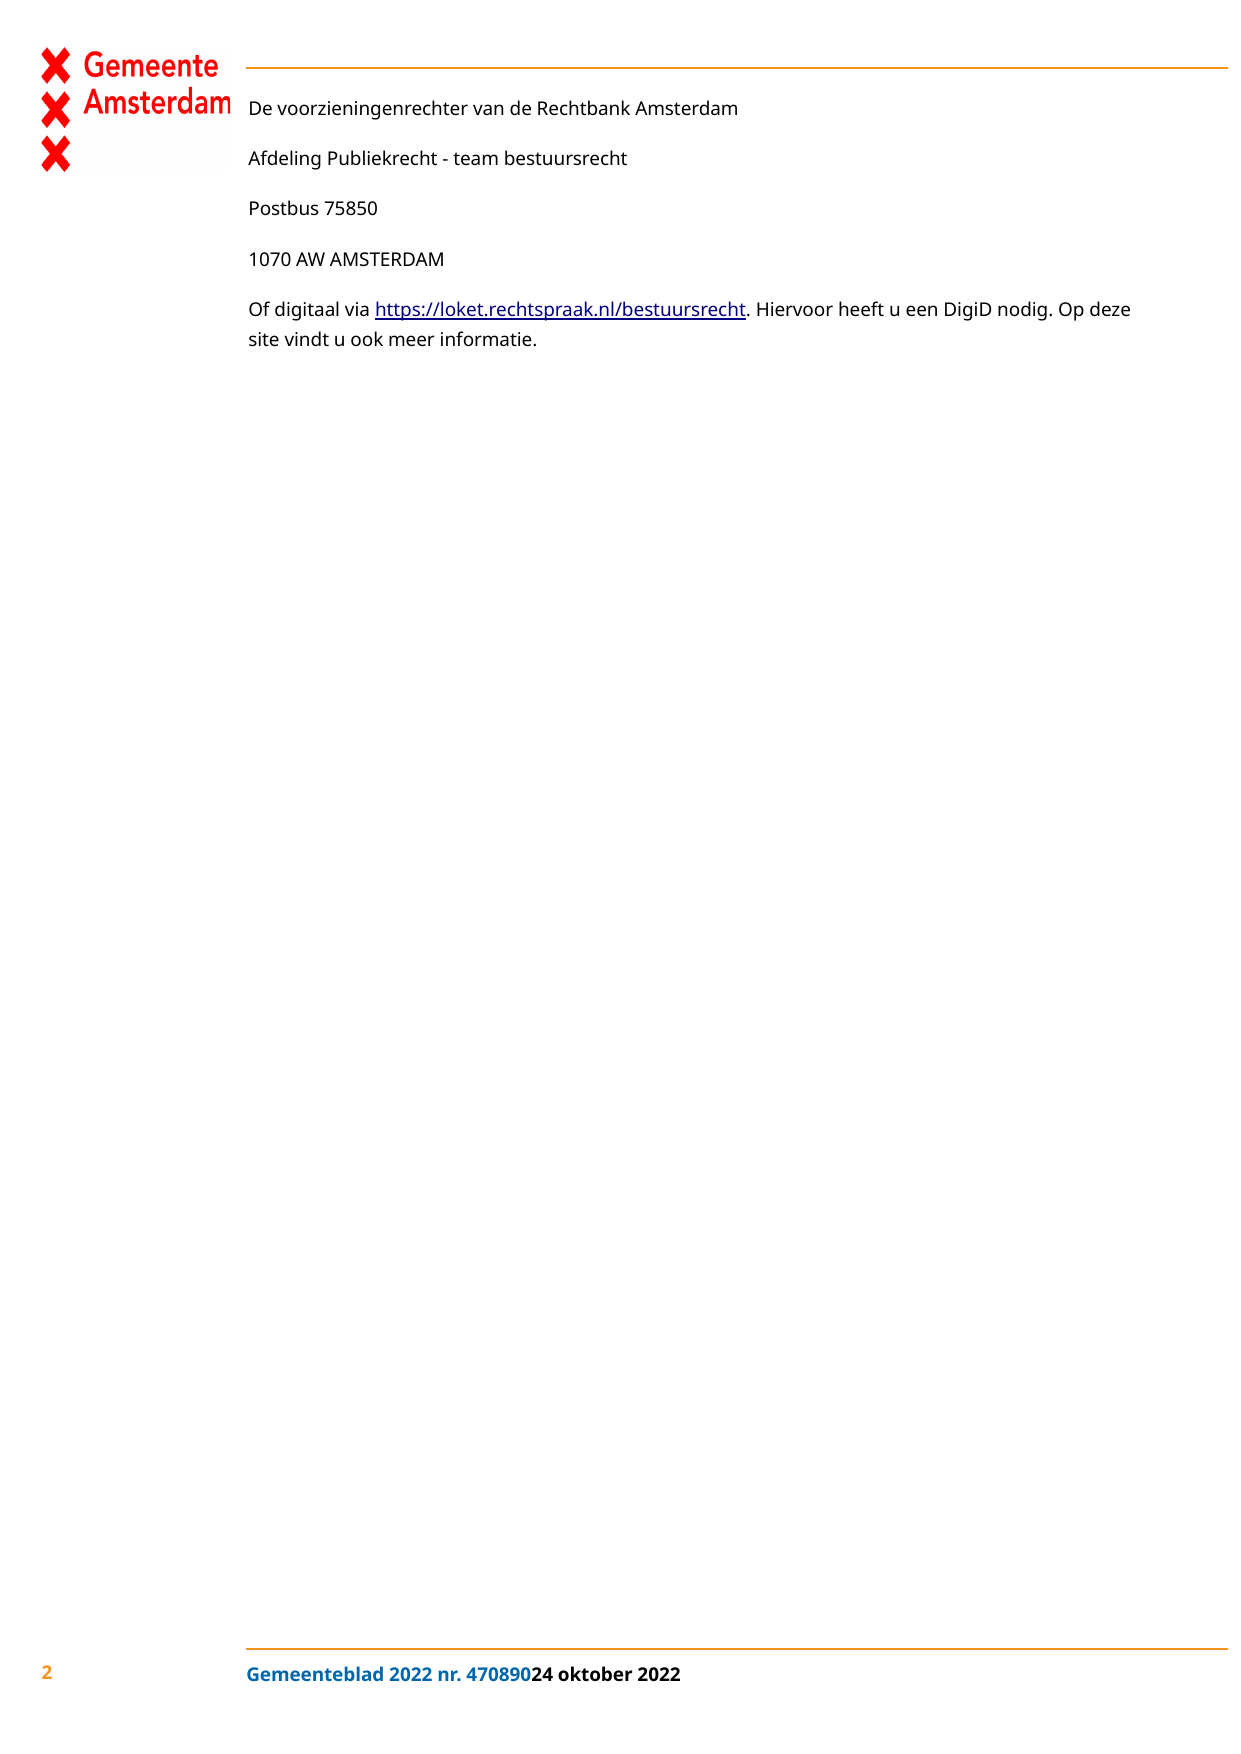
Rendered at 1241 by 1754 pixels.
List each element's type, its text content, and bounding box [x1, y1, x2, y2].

text De voorzieningenrechter van de Rechtbank Amsterdam [248, 95, 1152, 121]
text 1070 AW AMSTERDAM [248, 246, 1152, 272]
picture [41, 47, 231, 172]
text Afdeling Publiekrecht - team bestuursrecht [248, 145, 1152, 171]
text Postbus 75850 [248, 196, 1152, 221]
text Of digitaal via https://loket.rechtspraak.nl/bestuursrecht. Hiervoor heeft u een DigiD nodig. Op deze site vindt u ook meer informatie. [248, 296, 1152, 352]
